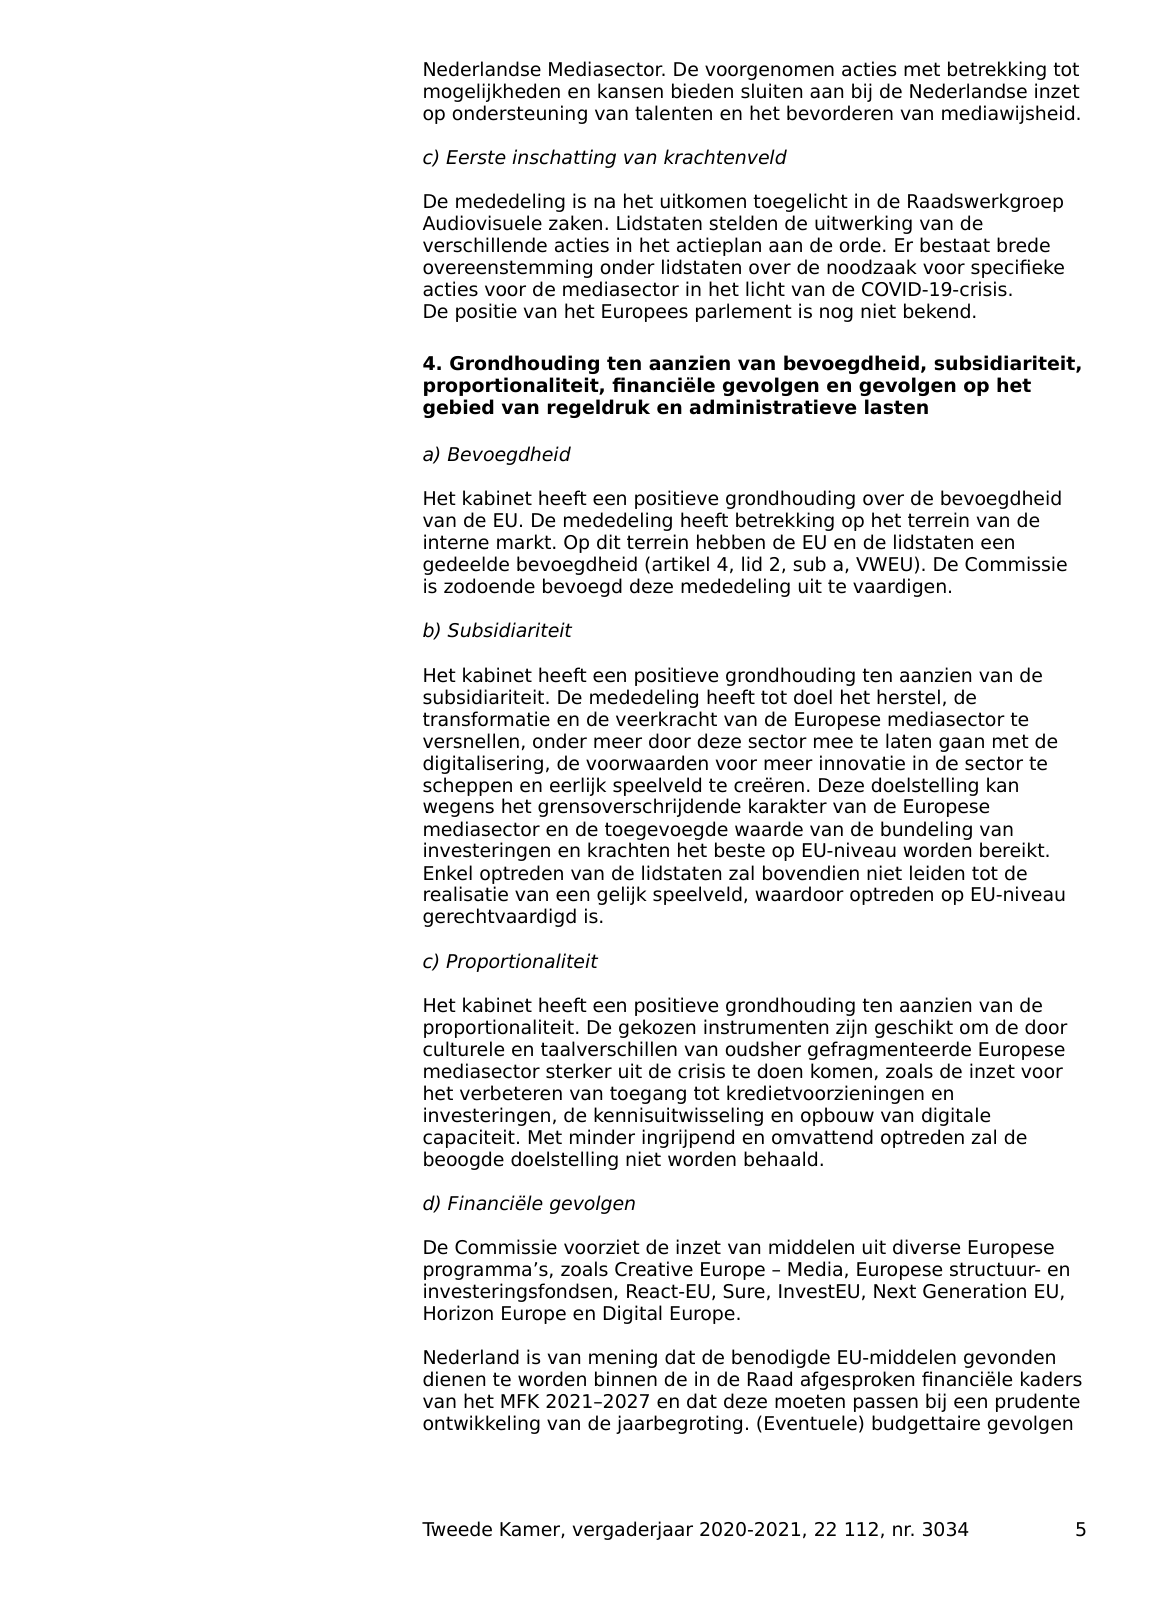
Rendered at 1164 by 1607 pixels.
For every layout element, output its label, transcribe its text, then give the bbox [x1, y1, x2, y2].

text De Commissie voorziet de inzet van middelen uit diverse Europese programma’s, zoals Creative Europe – Media, Europese structuur- en investeringsfondsen, React-EU, Sure, InvestEU, Next Generation EU, Horizon Europe en Digital Europe. [422, 1237, 1087, 1325]
text Het kabinet heeft een positieve grondhouding ten aanzien van de subsidiariteit. De mededeling heeft tot doel het herstel, de transformatie en de veerkracht van de Europese mediasector te versnellen, onder meer door deze sector mee te laten gaan met de digitalisering, de voorwaarden voor meer innovatie in de sector te scheppen en eerlijk speelveld te creëren. Deze doelstelling kan wegens het grensoverschrijdende karakter van de Europese mediasector en de toegevoegde waarde van de bundeling van investeringen en krachten het beste op EU-niveau worden bereikt. Enkel optreden van de lidstaten zal bovendien niet leiden tot de realisatie van een gelijk speelveld, waardoor optreden op EU-niveau gerechtvaardigd is. [422, 664, 1087, 928]
subtitle c) Proportionaliteit [422, 951, 1087, 972]
text De positie van het Europees parlement is nog niet bekend. [422, 301, 1087, 323]
text Nederland is van mening dat de benodigde EU-middelen gevonden dienen te worden binnen de in de Raad afgesproken financiële kaders van het MFK 2021–2027 en dat deze moeten passen bij een prudente ontwikkeling van de jaarbegroting. (Eventuele) budgettaire gevolgen [422, 1347, 1087, 1435]
subtitle a) Bevoegdheid [422, 444, 1087, 466]
subtitle c) Eerste inschatting van krachtenveld [422, 147, 1087, 169]
subtitle 4. Grondhouding ten aanzien van bevoegdheid, subsidiariteit, proportionaliteit, financiële gevolgen en gevolgen op het gebied van regeldruk en administratieve lasten [422, 353, 1087, 419]
text De mededeling is na het uitkomen toegelicht in de Raadswerkgroep Audiovisuele zaken. Lidstaten stelden de uitwerking van de verschillende acties in het actieplan aan de orde. Er bestaat brede overeenstemming onder lidstaten over de noodzaak voor specifieke acties voor de mediasector in het licht van de COVID-19-crisis. [422, 191, 1087, 301]
text Nederlandse Mediasector. De voorgenomen acties met betrekking tot mogelijkheden en kansen bieden sluiten aan bij de Nederlandse inzet op ondersteuning van talenten en het bevorderen van mediawijsheid. [422, 59, 1087, 125]
text Het kabinet heeft een positieve grondhouding ten aanzien van de proportionaliteit. De gekozen instrumenten zijn geschikt om de door culturele en taalverschillen van oudsher gefragmenteerde Europese mediasector sterker uit de crisis te doen komen, zoals de inzet voor het verbeteren van toegang tot kredietvoorzieningen en investeringen, de kennisuitwisseling en opbouw van digitale capaciteit. Met minder ingrijpend en omvattend optreden zal de beoogde doelstelling niet worden behaald. [422, 995, 1087, 1171]
subtitle d) Financiële gevolgen [422, 1193, 1087, 1215]
text Het kabinet heeft een positieve grondhouding over de bevoegdheid van de EU. De mededeling heeft betrekking op het terrein van de interne markt. Op dit terrein hebben de EU en de lidstaten een gedeelde bevoegdheid (artikel 4, lid 2, sub a, VWEU). De Commissie is zodoende bevoegd deze mededeling uit te vaardigen. [422, 488, 1087, 598]
subtitle b) Subsidiariteit [422, 620, 1087, 642]
